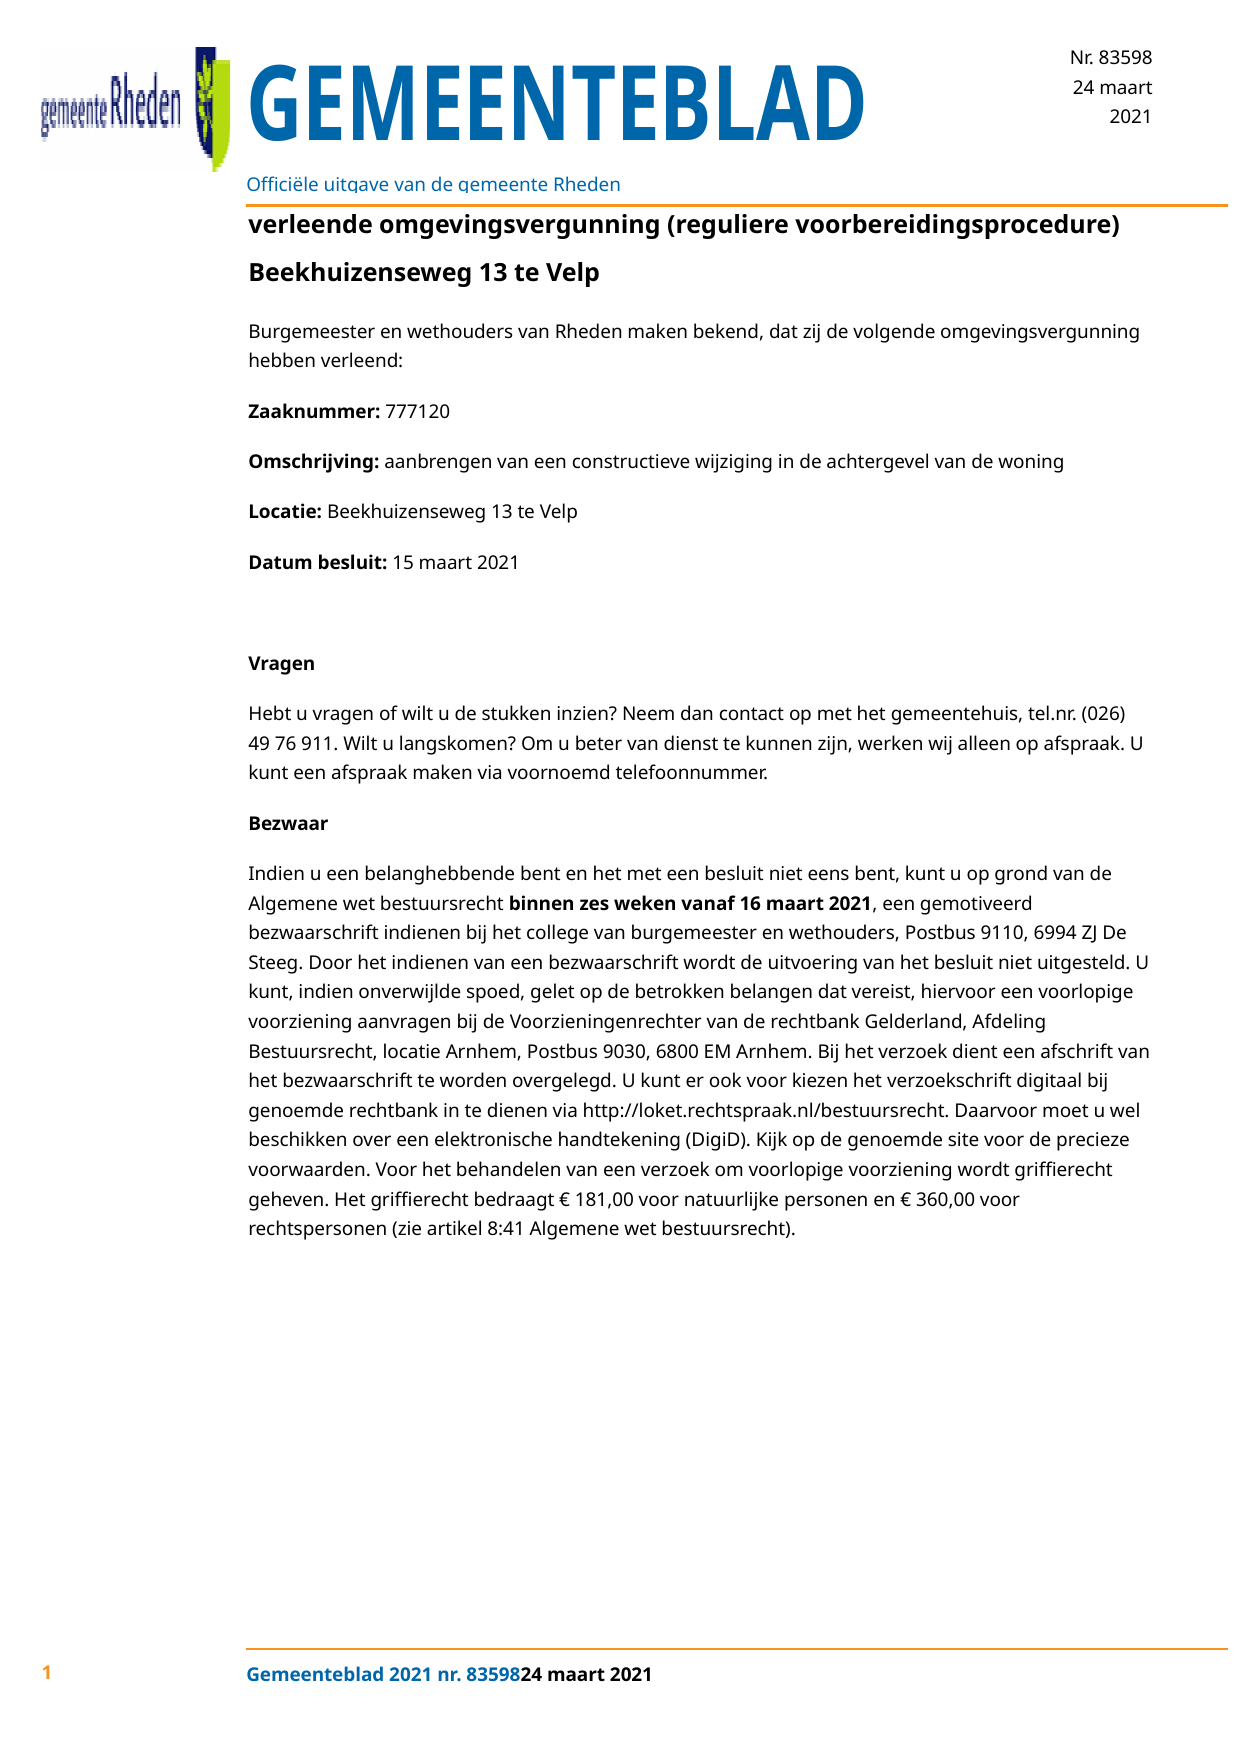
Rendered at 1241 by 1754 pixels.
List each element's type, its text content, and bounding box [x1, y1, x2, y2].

text Burgemeester en wethouders van Rheden maken bekend, dat zij de volgende omgevingsvergunning hebben verleend: [248, 318, 1152, 373]
text Locatie: Beekhuizenseweg 13 te Velp [248, 499, 1152, 524]
text verleende omgevingsvergunning (reguliere voorbereidingsprocedure) Beekhuizenseweg 13 te Velp [248, 207, 1152, 288]
text Zaaknummer: 777120 [248, 398, 1152, 424]
picture [41, 47, 231, 172]
text Hebt u vragen of wilt u de stukken inzien? Neem dan contact op met het gemeentehuis, tel.nr. (026) 49 76 911. Wilt u langskomen? Om u beter van dienst te kunnen zijn, werken wij alleen op afspraak. U kunt een afspraak maken via voornoemd telefoonnummer. [248, 700, 1152, 785]
text Bezwaar [248, 810, 1152, 836]
text Datum besluit: 15 maart 2021 [248, 549, 1152, 575]
text Vragen [248, 650, 1152, 676]
text Omschrijving: aanbrengen van een constructieve wijziging in de achtergevel van de woning [248, 448, 1152, 474]
text Indien u een belanghebbende bent en het met een besluit niet eens bent, kunt u op grond van de Algemene wet bestuursrecht binnen zes weken vanaf 16 maart 2021, een gemotiveerd bezwaarschrift indienen bij het college van burgemeester en wethouders, Postbus 9110, 6994 ZJ De Steeg. Door het indienen van een bezwaarschrift wordt de uitvoering van het besluit niet uitgesteld. U kunt, indien onverwijlde spoed, gelet op de betrokken belangen dat vereist, hiervoor een voorlopige voorziening aanvragen bij de Voorzieningenrechter van de rechtbank Gelderland, Afdeling Bestuursrecht, locatie Arnhem, Postbus 9030, 6800 EM Arnhem. Bij het verzoek dient een afschrift van het bezwaarschrift te worden overgelegd. U kunt er ook voor kiezen het verzoekschrift digitaal bij genoemde rechtbank in te dienen via http://loket.rechtspraak.nl/bestuursrecht. Daarvoor moet u wel beschikken over een elektronische handtekening (DigiD). Kijk op de genoemde site voor de precieze voorwaarden. Voor het behandelen van een verzoek om voorlopige voorziening wordt griffierecht geheven. Het griffierecht bedraagt € 181,00 voor natuurlijke personen en € 360,00 voor rechtspersonen (zie artikel 8:41 Algemene wet bestuursrecht). [248, 860, 1152, 1241]
